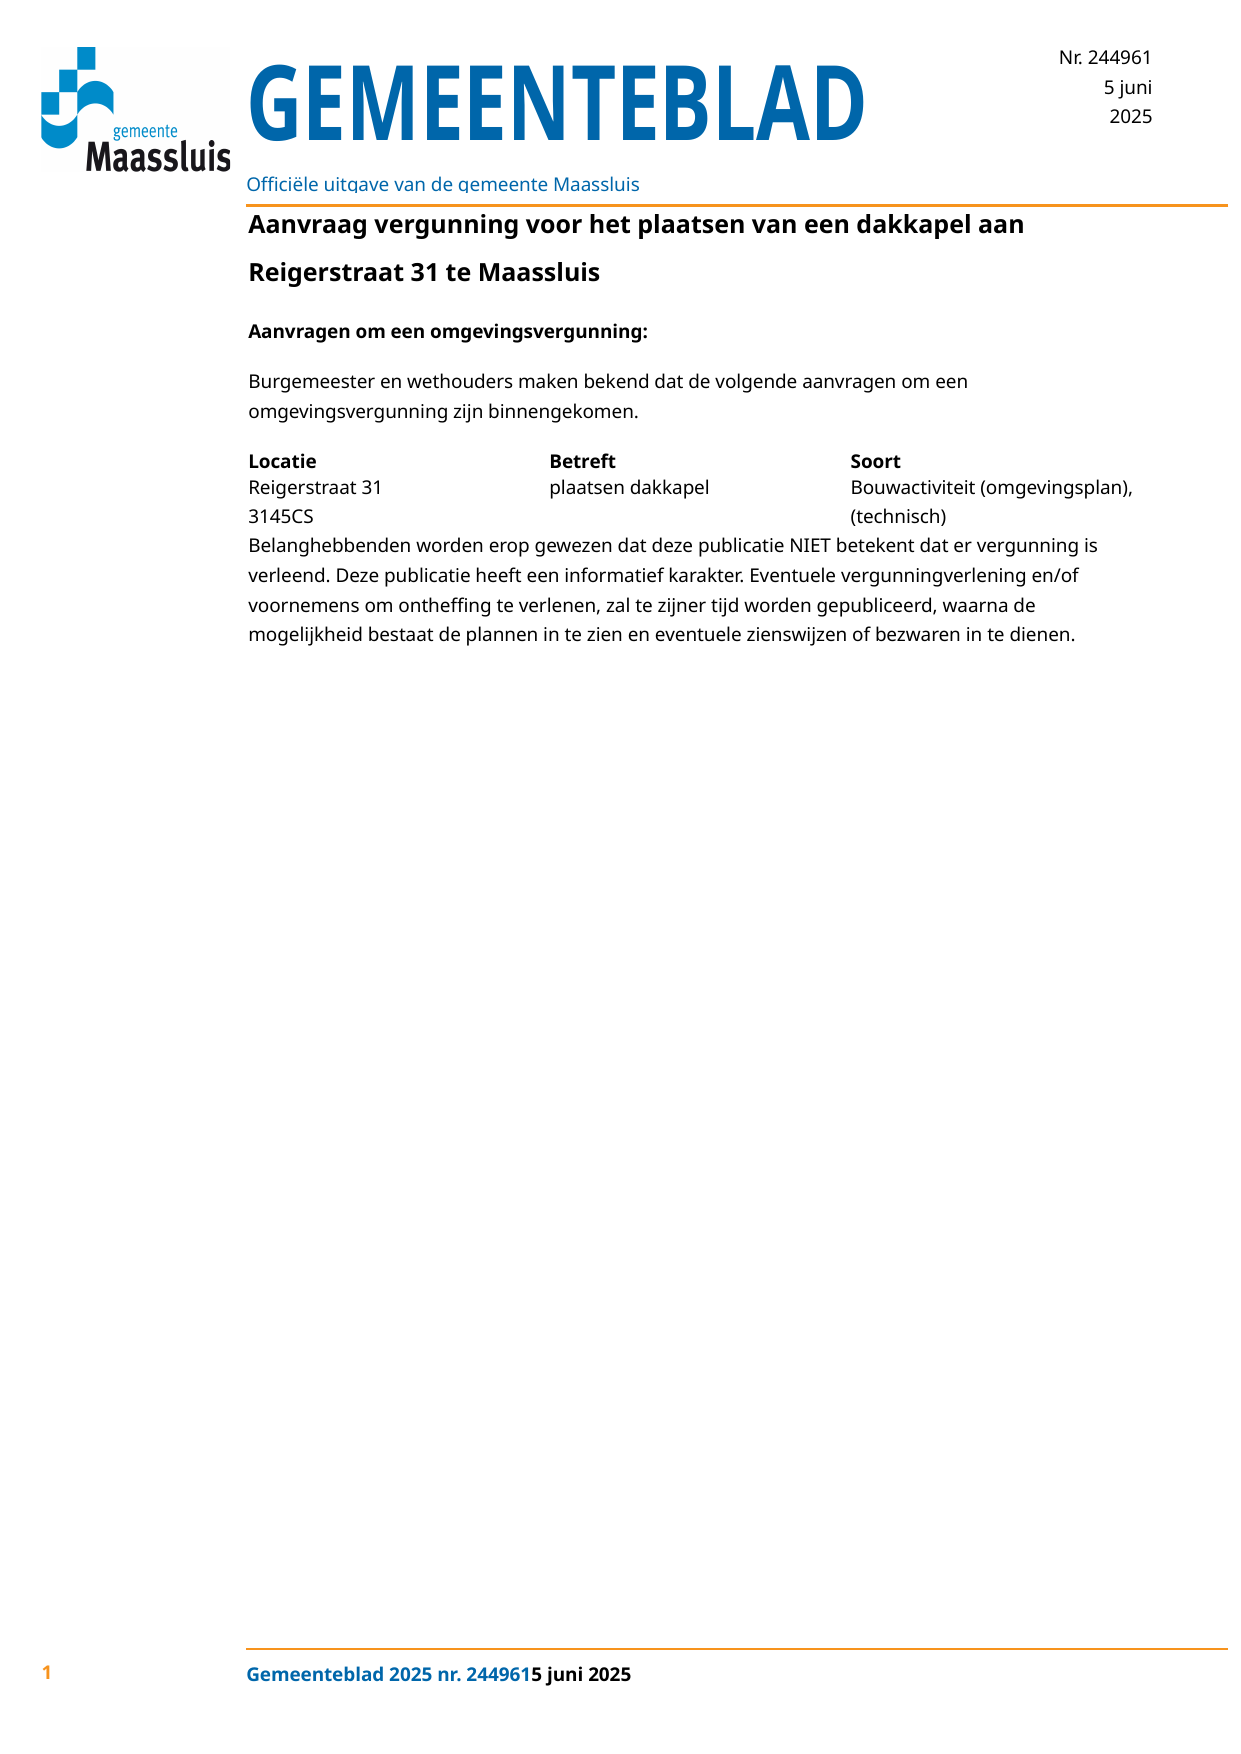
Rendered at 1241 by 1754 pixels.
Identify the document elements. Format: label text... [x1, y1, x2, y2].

text Aanvraag vergunning voor het plaatsen van een dakkapel aan Reigerstraat 31 te Maassluis [248, 207, 1152, 288]
table_cell Reigerstraat 31 3145CS [248, 474, 549, 529]
table_header Betreft [549, 449, 850, 474]
text Belanghebbenden worden erop gewezen dat deze publicatie NIET betekent dat er vergunning is verleend. Deze publicatie heeft een informatief karakter. Eventuele vergunningverlening en/of voornemens om ontheffing te verlenen, zal te zijner tijd worden gepubliceerd, waarna de mogelijkheid bestaat de plannen in te zien en eventuele zienswijzen of bezwaren in te dienen. [248, 533, 1152, 647]
table_cell Bouwactiviteit (omgevingsplan), (technisch) [850, 474, 1152, 529]
table_header Locatie [248, 449, 549, 474]
picture [41, 47, 77, 92]
table_header Soort [850, 449, 1152, 474]
text Burgemeester en wethouders maken bekend dat de volgende aanvragen om een omgevingsvergunning zijn binnengekomen. [248, 368, 1152, 424]
text Aanvragen om een omgevingsvergunning: [248, 318, 1152, 344]
picture [41, 47, 231, 172]
table_cell plaatsen dakkapel [549, 474, 850, 529]
